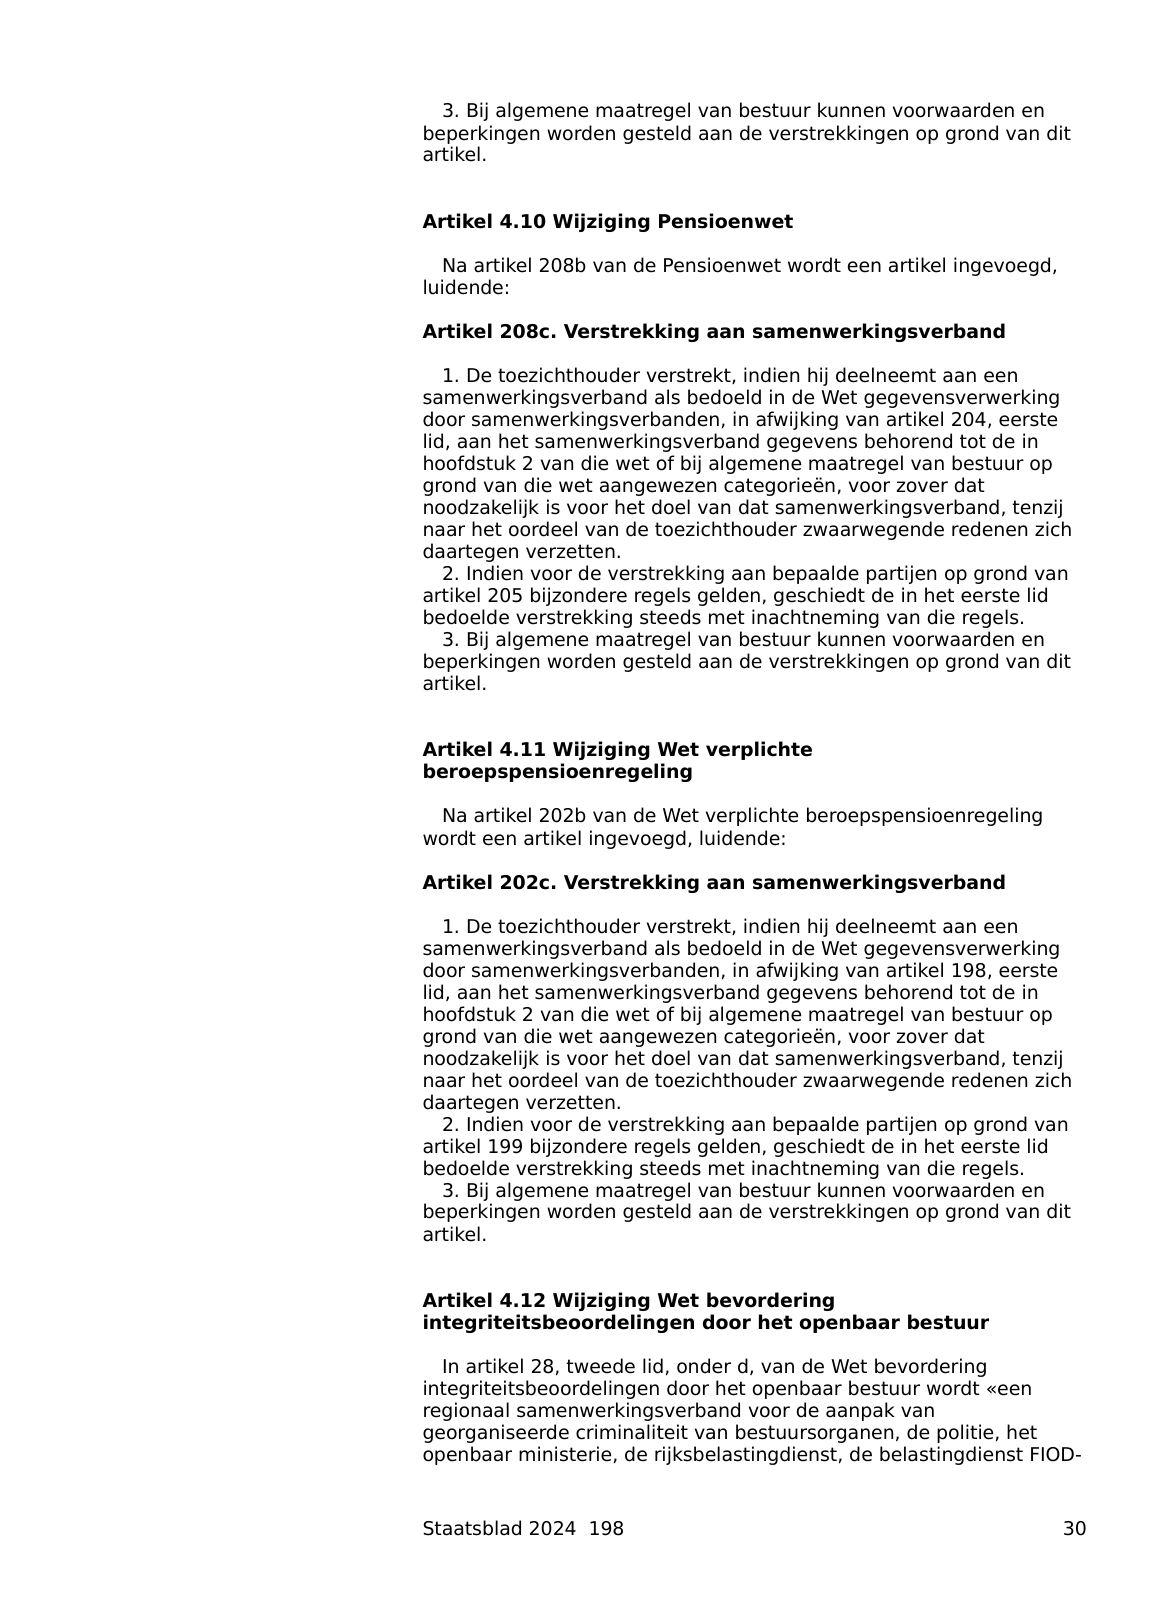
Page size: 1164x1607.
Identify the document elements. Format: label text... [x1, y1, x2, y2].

text 3. Bij algemene maatregel van bestuur kunnen voorwaarden en beperkingen worden gesteld aan de verstrekkingen op grond van dit artikel. [422, 100, 1087, 166]
text Na artikel 208b van de Pensioenwet wordt een artikel ingevoegd, luidende: [422, 255, 1087, 299]
text 3. Bij algemene maatregel van bestuur kunnen voorwaarden en beperkingen worden gesteld aan de verstrekkingen op grond van dit artikel. [422, 1179, 1087, 1245]
text 1. De toezichthouder verstrekt, indien hij deelneemt aan een samenwerkingsverband als bedoeld in de Wet gegevensverwerking door samenwerkingsverbanden, in afwijking van artikel 198, eerste lid, aan het samenwerkingsverband gegevens behorend tot de in hoofdstuk 2 van die wet of bij algemene maatregel van bestuur op grond van die wet aangewezen categorieën, voor zover dat noodzakelijk is voor het doel van dat samenwerkingsverband, tenzij naar het oordeel van de toezichthouder zwaarwegende redenen zich daartegen verzetten. [422, 916, 1087, 1113]
subtitle Artikel 4.12 Wijziging Wet bevordering integriteitsbeoordelingen door het openbaar bestuur [422, 1290, 1087, 1334]
text 3. Bij algemene maatregel van bestuur kunnen voorwaarden en beperkingen worden gesteld aan de verstrekkingen op grond van dit artikel. [422, 629, 1087, 695]
text 2. Indien voor de verstrekking aan bepaalde partijen op grond van artikel 199 bijzondere regels gelden, geschiedt de in het eerste lid bedoelde verstrekking steeds met inachtneming van die regels. [422, 1113, 1087, 1179]
text Na artikel 202b van de Wet verplichte beroepspensioenregeling wordt een artikel ingevoegd, luidende: [422, 805, 1087, 849]
subtitle Artikel 4.11 Wijziging Wet verplichte beroepspensioenregeling [422, 739, 1087, 783]
text 1. De toezichthouder verstrekt, indien hij deelneemt aan een samenwerkingsverband als bedoeld in de Wet gegevensverwerking door samenwerkingsverbanden, in afwijking van artikel 204, eerste lid, aan het samenwerkingsverband gegevens behorend tot de in hoofdstuk 2 van die wet of bij algemene maatregel van bestuur op grond van die wet aangewezen categorieën, voor zover dat noodzakelijk is voor het doel van dat samenwerkingsverband, tenzij naar het oordeel van de toezichthouder zwaarwegende redenen zich daartegen verzetten. [422, 365, 1087, 563]
text In artikel 28, tweede lid, onder d, van de Wet bevordering integriteitsbeoordelingen door het openbaar bestuur wordt «een regionaal samenwerkingsverband voor de aanpak van georganiseerde criminaliteit van bestuursorganen, de politie, het openbaar ministerie, de rijksbelastingdienst, de belastingdienst FIOD- [422, 1356, 1087, 1466]
text 2. Indien voor de verstrekking aan bepaalde partijen op grond van artikel 205 bijzondere regels gelden, geschiedt de in het eerste lid bedoelde verstrekking steeds met inachtneming van die regels. [422, 563, 1087, 629]
subtitle Artikel 4.10 Wijziging Pensioenwet [422, 211, 1087, 233]
subtitle Artikel 202c. Verstrekking aan samenwerkingsverband [422, 872, 1087, 893]
subtitle Artikel 208c. Verstrekking aan samenwerkingsverband [422, 321, 1087, 343]
